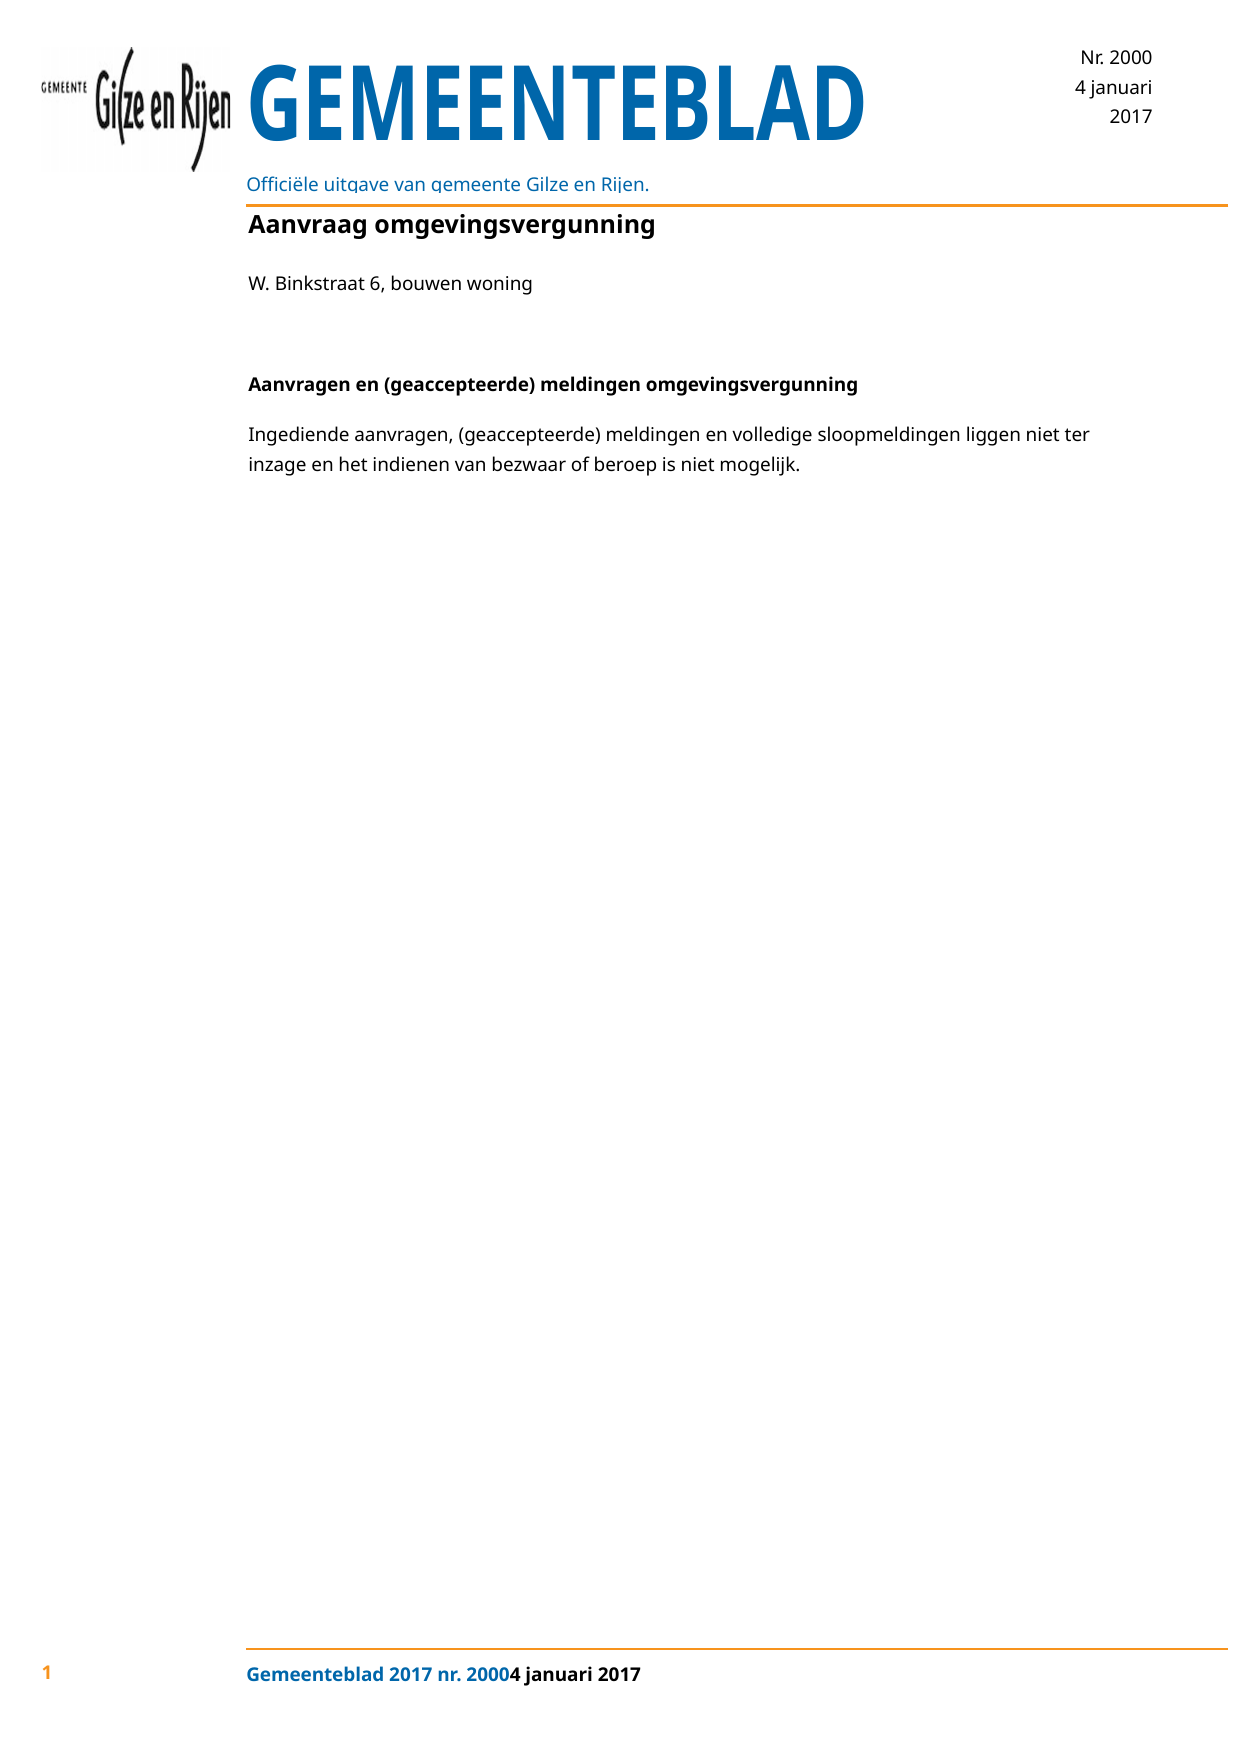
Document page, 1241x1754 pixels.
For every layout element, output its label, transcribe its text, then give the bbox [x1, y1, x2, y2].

text W. Binkstraat 6, bouwen woning [248, 270, 1152, 296]
picture [41, 47, 231, 172]
text Ingediende aanvragen, (geaccepteerde) meldingen en volledige sloopmeldingen liggen niet ter inzage en het indienen van bezwaar of beroep is niet mogelijk. [248, 422, 1152, 477]
text Aanvraag omgevingsvergunning [248, 207, 1152, 241]
text Aanvragen en (geaccepteerde) meldingen omgevingsvergunning [248, 371, 1152, 397]
